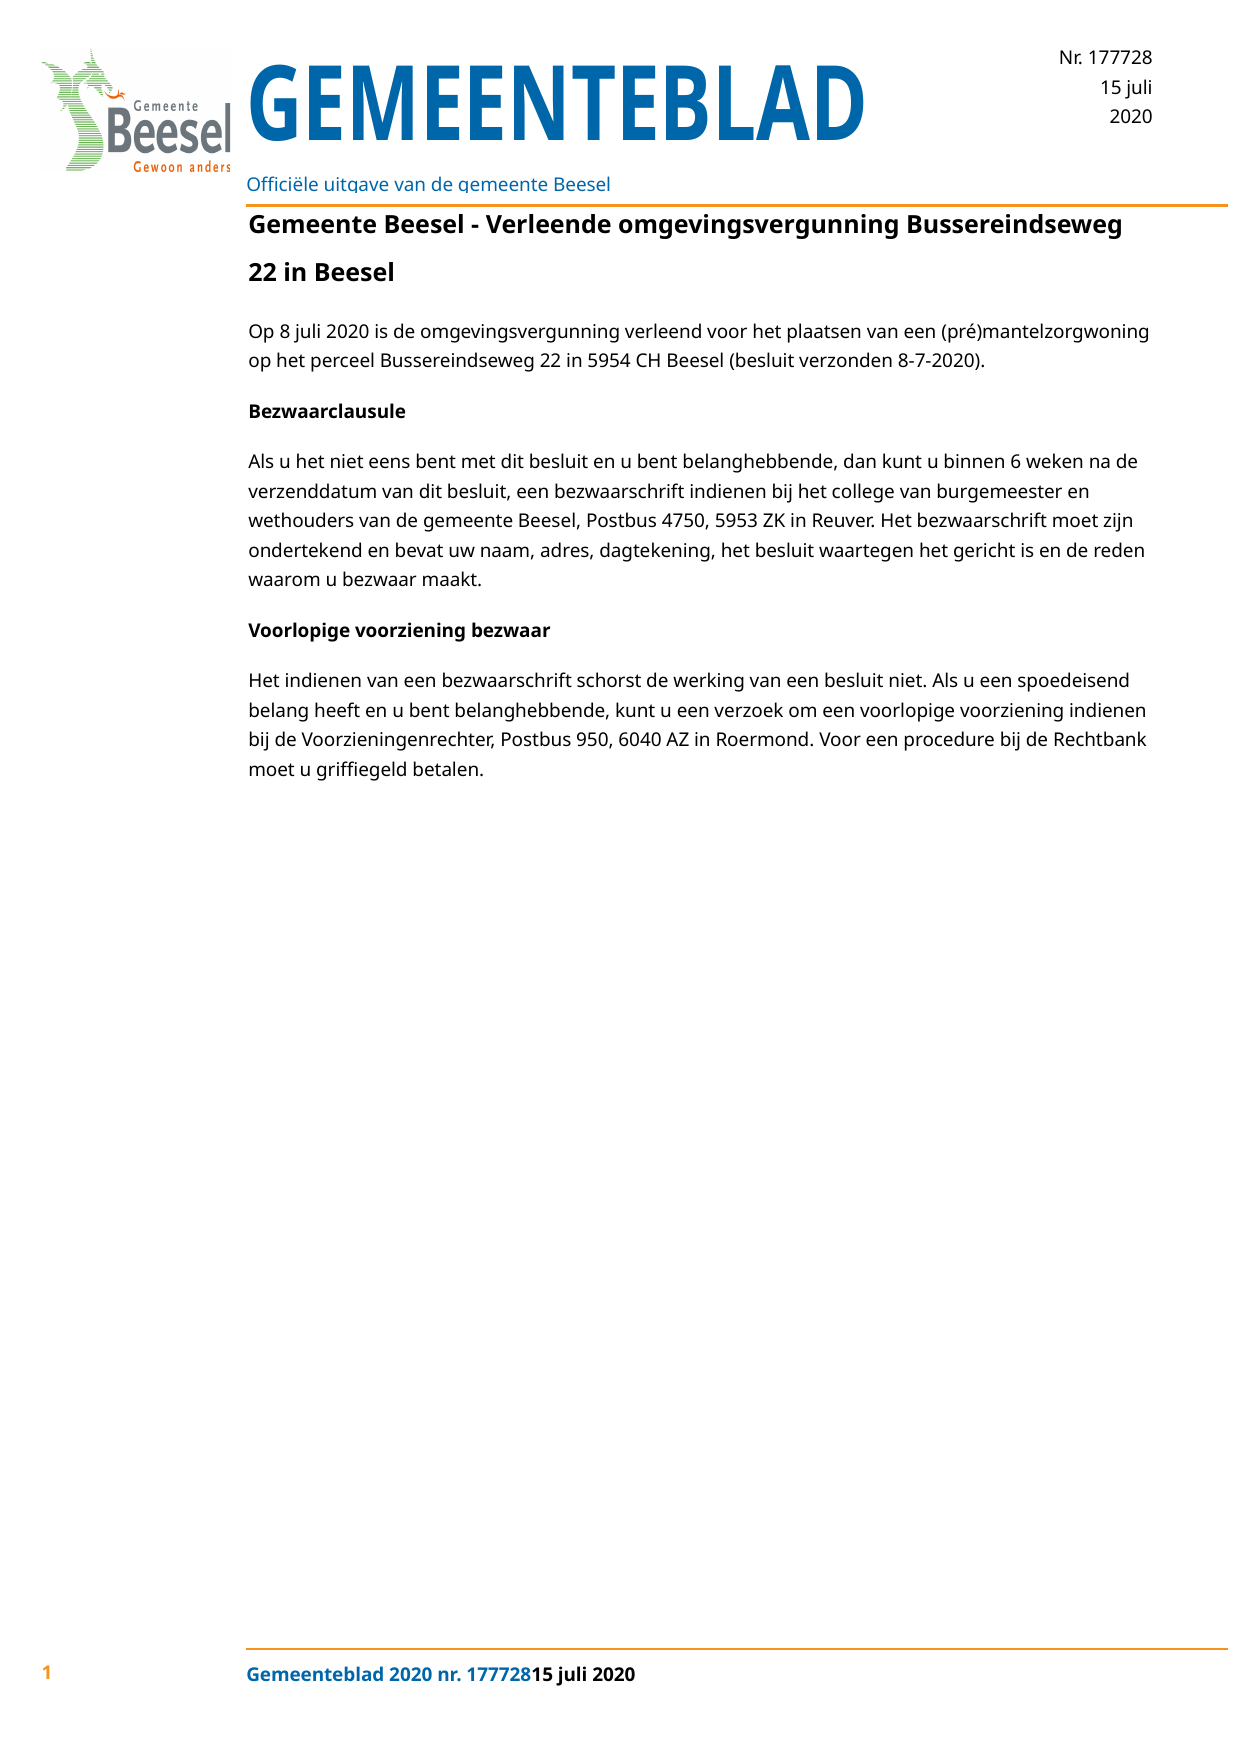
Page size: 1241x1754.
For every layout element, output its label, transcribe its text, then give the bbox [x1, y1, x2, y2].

text Het indienen van een bezwaarschrift schorst de werking van een besluit niet. Als u een spoedeisend belang heeft en u bent belanghebbende, kunt u een verzoek om een voorlopige voorziening indienen bij de Voorzieningenrechter, Postbus 950, 6040 AZ in Roermond. Voor een procedure bij de Rechtbank moet u griffiegeld betalen. [248, 667, 1152, 782]
picture [41, 47, 231, 172]
text Bezwaarclausule [248, 398, 1152, 424]
text Gemeente Beesel - Verleende omgevingsvergunning Bussereindseweg 22 in Beesel [248, 207, 1152, 288]
text Op 8 juli 2020 is de omgevingsvergunning verleend voor het plaatsen van een (pré)mantelzorgwoning op het perceel Bussereindseweg 22 in 5954 CH Beesel (besluit verzonden 8-7-2020). [248, 318, 1152, 373]
text Als u het niet eens bent met dit besluit en u bent belanghebbende, dan kunt u binnen 6 weken na de verzenddatum van dit besluit, een bezwaarschrift indienen bij het college van burgemeester en wethouders van de gemeente Beesel, Postbus 4750, 5953 ZK in Reuver. Het bezwaarschrift moet zijn ondertekend en bevat uw naam, adres, dagtekening, het besluit waartegen het gericht is en de reden waarom u bezwaar maakt. [248, 448, 1152, 592]
text Voorlopige voorziening bezwaar [248, 617, 1152, 643]
